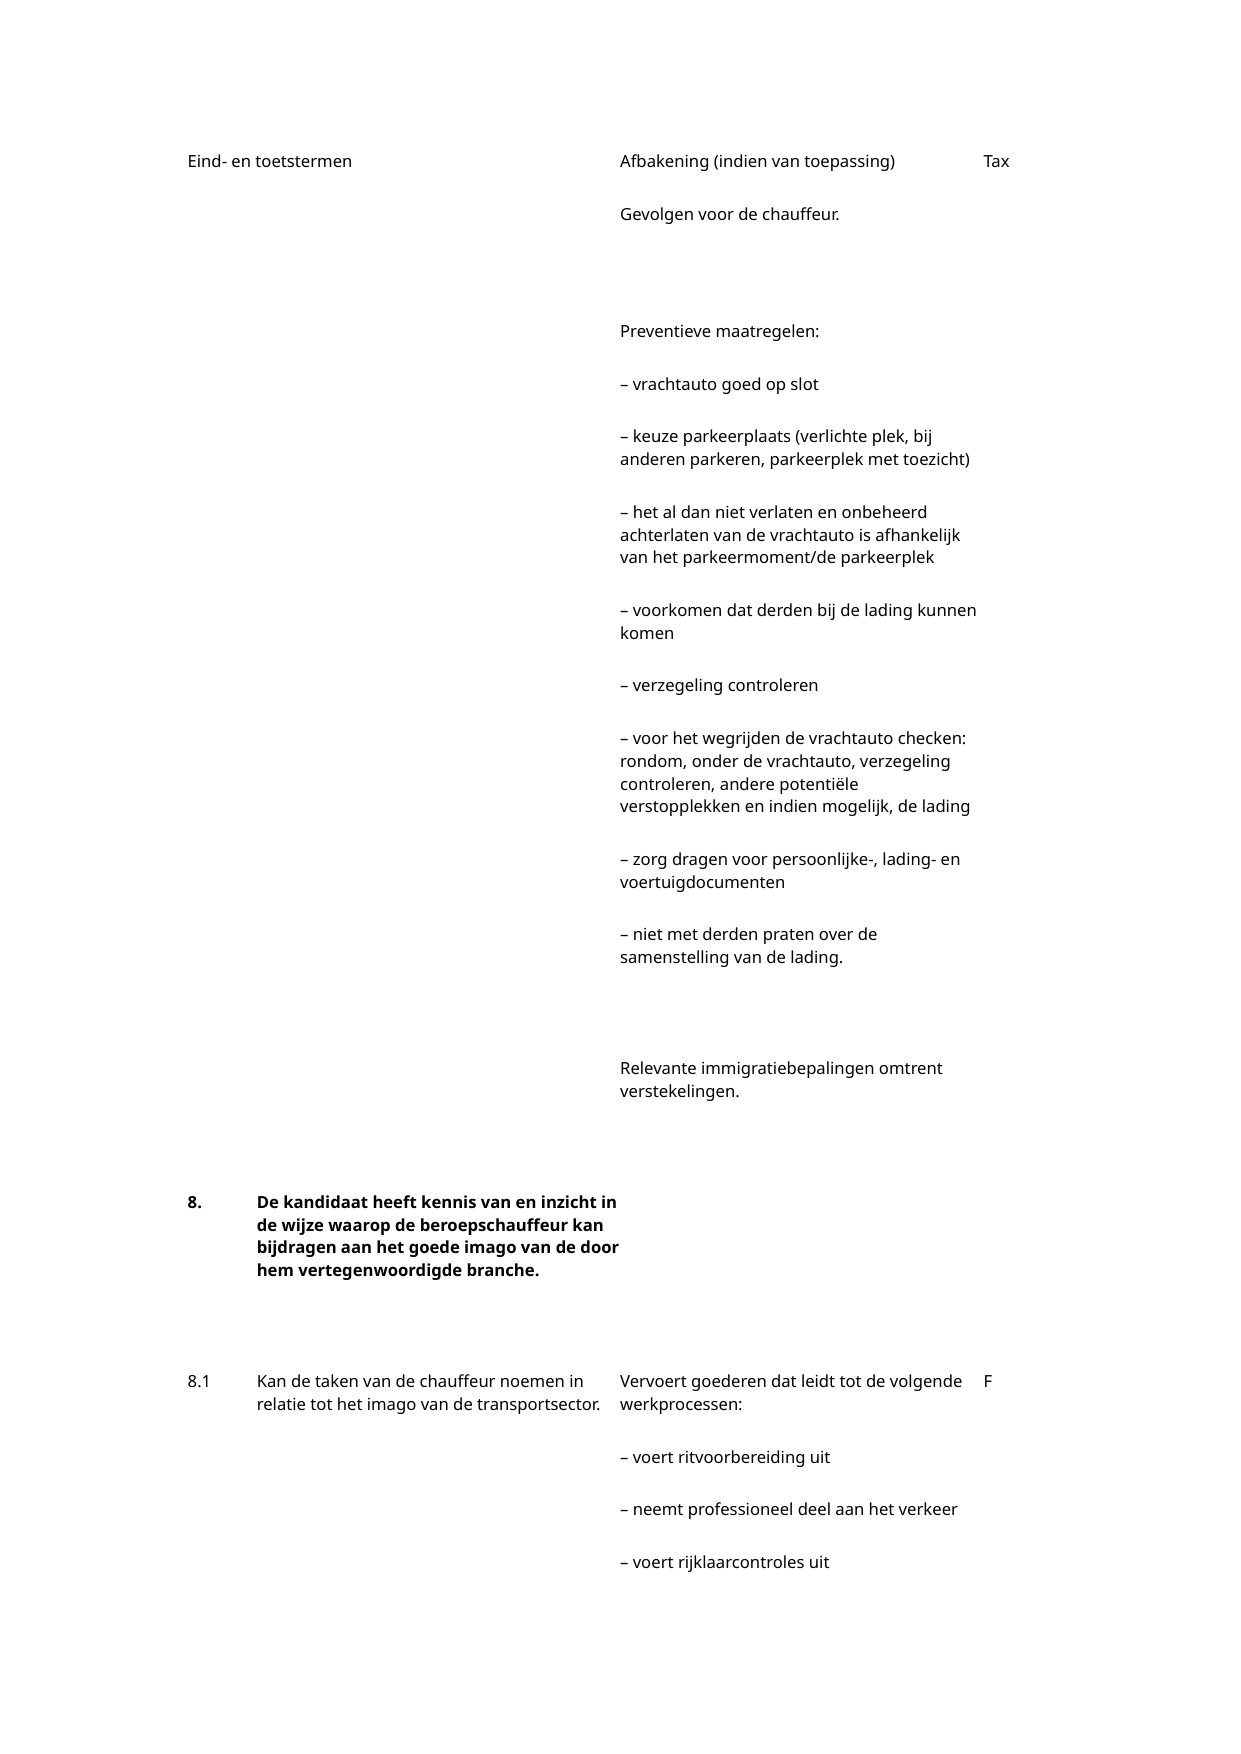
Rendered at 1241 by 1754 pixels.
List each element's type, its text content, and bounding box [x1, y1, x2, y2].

table_cell 8.1 [188, 1370, 257, 1603]
table_cell [257, 203, 620, 261]
table_cell [257, 1057, 620, 1132]
table_cell [620, 998, 983, 1057]
table_cell Gevolgen voor de chauffeur. [620, 203, 983, 261]
table_cell Preventieve maatregelen: – vrachtauto goed op slot – keuze parkeerplaats (verlichte plek, bij anderen parkeren, parkeerplek met toezicht) – het al dan niet verlaten en onbeheerd achterlaten van de vrachtauto is afhankelijk van het parkeermoment/de parkeerplek – voorkomen dat derden bij de lading kunnen komen – verzegeling controleren – voor het wegrijden de vrachtauto checken: rondom, onder de vrachtauto, verzegeling controleren, andere potentiële verstopplekken en indien mogelijk, de lading – zorg dragen voor persoonlijke-, lading- en voertuigdocumenten – niet met derden praten over de samenstelling van de lading. [620, 320, 983, 998]
table_cell [983, 1132, 1053, 1191]
table_cell [257, 320, 620, 998]
table_cell [983, 998, 1053, 1057]
table_cell [188, 320, 257, 998]
table_cell 8. [188, 1191, 257, 1311]
table_cell [983, 203, 1053, 261]
table_cell [983, 1057, 1053, 1132]
table_cell [983, 1191, 1053, 1311]
table_cell De kandidaat heeft kennis van en inzicht in de wijze waarop de beroepschauffeur kan bijdragen aan het goede imago van de door hem vertegenwoordigde branche. [257, 1191, 620, 1311]
table_cell [620, 261, 983, 319]
table_cell [188, 1132, 257, 1191]
table_cell F [983, 1370, 1053, 1603]
table_cell [188, 203, 257, 261]
table_cell [188, 1057, 257, 1132]
table_cell Relevante immigratiebepalingen omtrent verstekelingen. [620, 1057, 983, 1132]
table_cell Vervoert goederen dat leidt tot de volgende werkprocessen: – voert ritvoorbereiding uit – neemt professioneel deel aan het verkeer – voert rijklaarcontroles uit [620, 1370, 983, 1603]
table_cell [188, 1311, 257, 1370]
table_cell [620, 1191, 983, 1311]
table_cell [620, 1311, 983, 1370]
table_cell [188, 998, 257, 1057]
table_cell [620, 1132, 983, 1191]
table_cell [257, 1311, 620, 1370]
table_cell [983, 261, 1053, 319]
table_cell [257, 261, 620, 319]
table_header Afbakening (indien van toepassing) [620, 150, 983, 203]
table_cell [983, 320, 1053, 998]
table_cell [983, 1311, 1053, 1370]
table_header Tax [983, 150, 1053, 203]
table_header Eind- en toetstermen [188, 150, 620, 203]
table_cell [257, 1132, 620, 1191]
table_cell Kan de taken van de chauffeur noemen in relatie tot het imago van de transportsector. [257, 1370, 620, 1603]
table_cell [257, 998, 620, 1057]
table_cell [188, 261, 257, 319]
